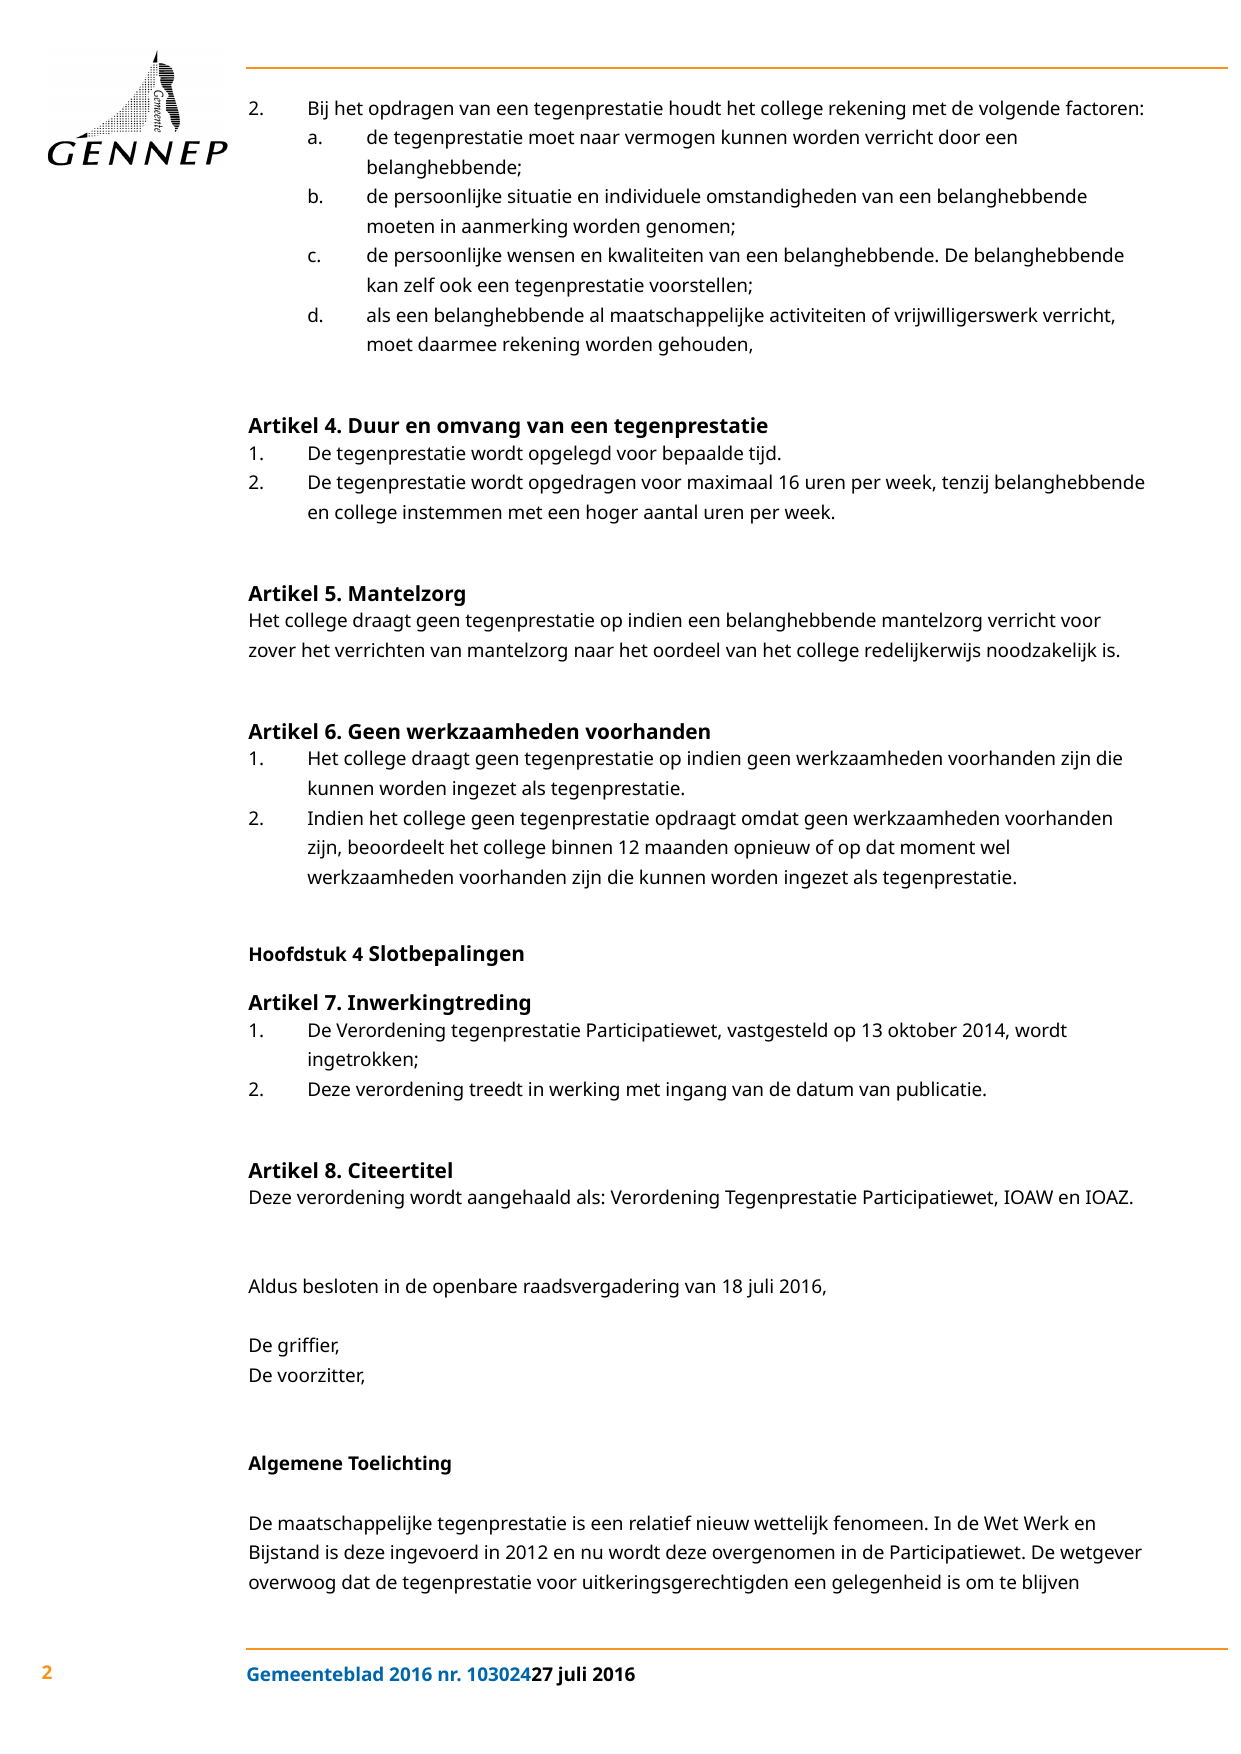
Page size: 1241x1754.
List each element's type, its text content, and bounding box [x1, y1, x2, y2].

list De tegenprestatie wordt opgedragen voor maximaal 16 uren per week, tenzij belanghebbende en college instemmen met een hoger aantal uren per week. [248, 469, 1152, 525]
list als een belanghebbende al maatschappelijke activiteiten of vrijwilligerswerk verricht, moet daarmee rekening worden gehouden, [307, 302, 1152, 357]
text Artikel 8. Citeertitel [248, 1156, 1152, 1184]
text De maatschappelijke tegenprestatie is een relatief nieuw wettelijk fenomeen. In de Wet Werk en Bijstand is deze ingevoerd in 2012 en nu wordt deze overgenomen in de Participatiewet. De wetgever overwoog dat de tegenprestatie voor uitkeringsgerechtigden een gelegenheid is om te blijven [248, 1510, 1152, 1595]
text De griffier, [248, 1332, 1152, 1358]
text Artikel 5. Mantelzorg [248, 579, 1152, 607]
text Artikel 7. Inwerkingtreding [248, 988, 1152, 1017]
text Aldus besloten in de openbare raadsvergadering van 18 juli 2016, [248, 1273, 1152, 1299]
list de tegenprestatie moet naar vermogen kunnen worden verricht door een belanghebbende; [307, 124, 1152, 180]
list de persoonlijke situatie en individuele omstandigheden van een belanghebbende moeten in aanmerking worden genomen; [307, 183, 1152, 239]
list De Verordening tegenprestatie Participatiewet, vastgesteld op 13 oktober 2014, wordt ingetrokken; [248, 1017, 1152, 1072]
list Deze verordening treedt in werking met ingang van de datum van publicatie. [248, 1076, 1152, 1102]
text Deze verordening wordt aangehaald als: Verordening Tegenprestatie Participatiewet, IOAW en IOAZ. [248, 1184, 1152, 1210]
text Het college draagt geen tegenprestatie op indien een belanghebbende mantelzorg verricht voor zover het verrichten van mantelzorg naar het oordeel van het college redelijkerwijs noodzakelijk is. [248, 607, 1152, 663]
list Indien het college geen tegenprestatie opdraagt omdat geen werkzaamheden voorhanden zijn, beoordeelt het college binnen 12 maanden opnieuw of op dat moment wel werkzaamheden voorhanden zijn die kunnen worden ingezet als tegenprestatie. [248, 805, 1152, 889]
text Artikel 6. Geen werkzaamheden voorhanden [248, 717, 1152, 746]
text Artikel 4. Duur en omvang van een tegenprestatie [248, 411, 1152, 440]
list Bij het opdragen van een tegenprestatie houdt het college rekening met de volgende factoren: [248, 95, 1152, 121]
list De tegenprestatie wordt opgelegd voor bepaalde tijd. [248, 440, 1152, 466]
picture [41, 47, 231, 172]
text De voorzitter, [248, 1362, 1152, 1388]
list de persoonlijke wensen en kwaliteiten van een belanghebbende. De belanghebbende kan zelf ook een tegenprestatie voorstellen; [307, 243, 1152, 298]
text Algemene Toelichting [248, 1451, 1152, 1476]
text Hoofdstuk 4 Slotbepalingen [248, 939, 1152, 967]
list Het college draagt geen tegenprestatie op indien geen werkzaamheden voorhanden zijn die kunnen worden ingezet als tegenprestatie. [248, 746, 1152, 801]
